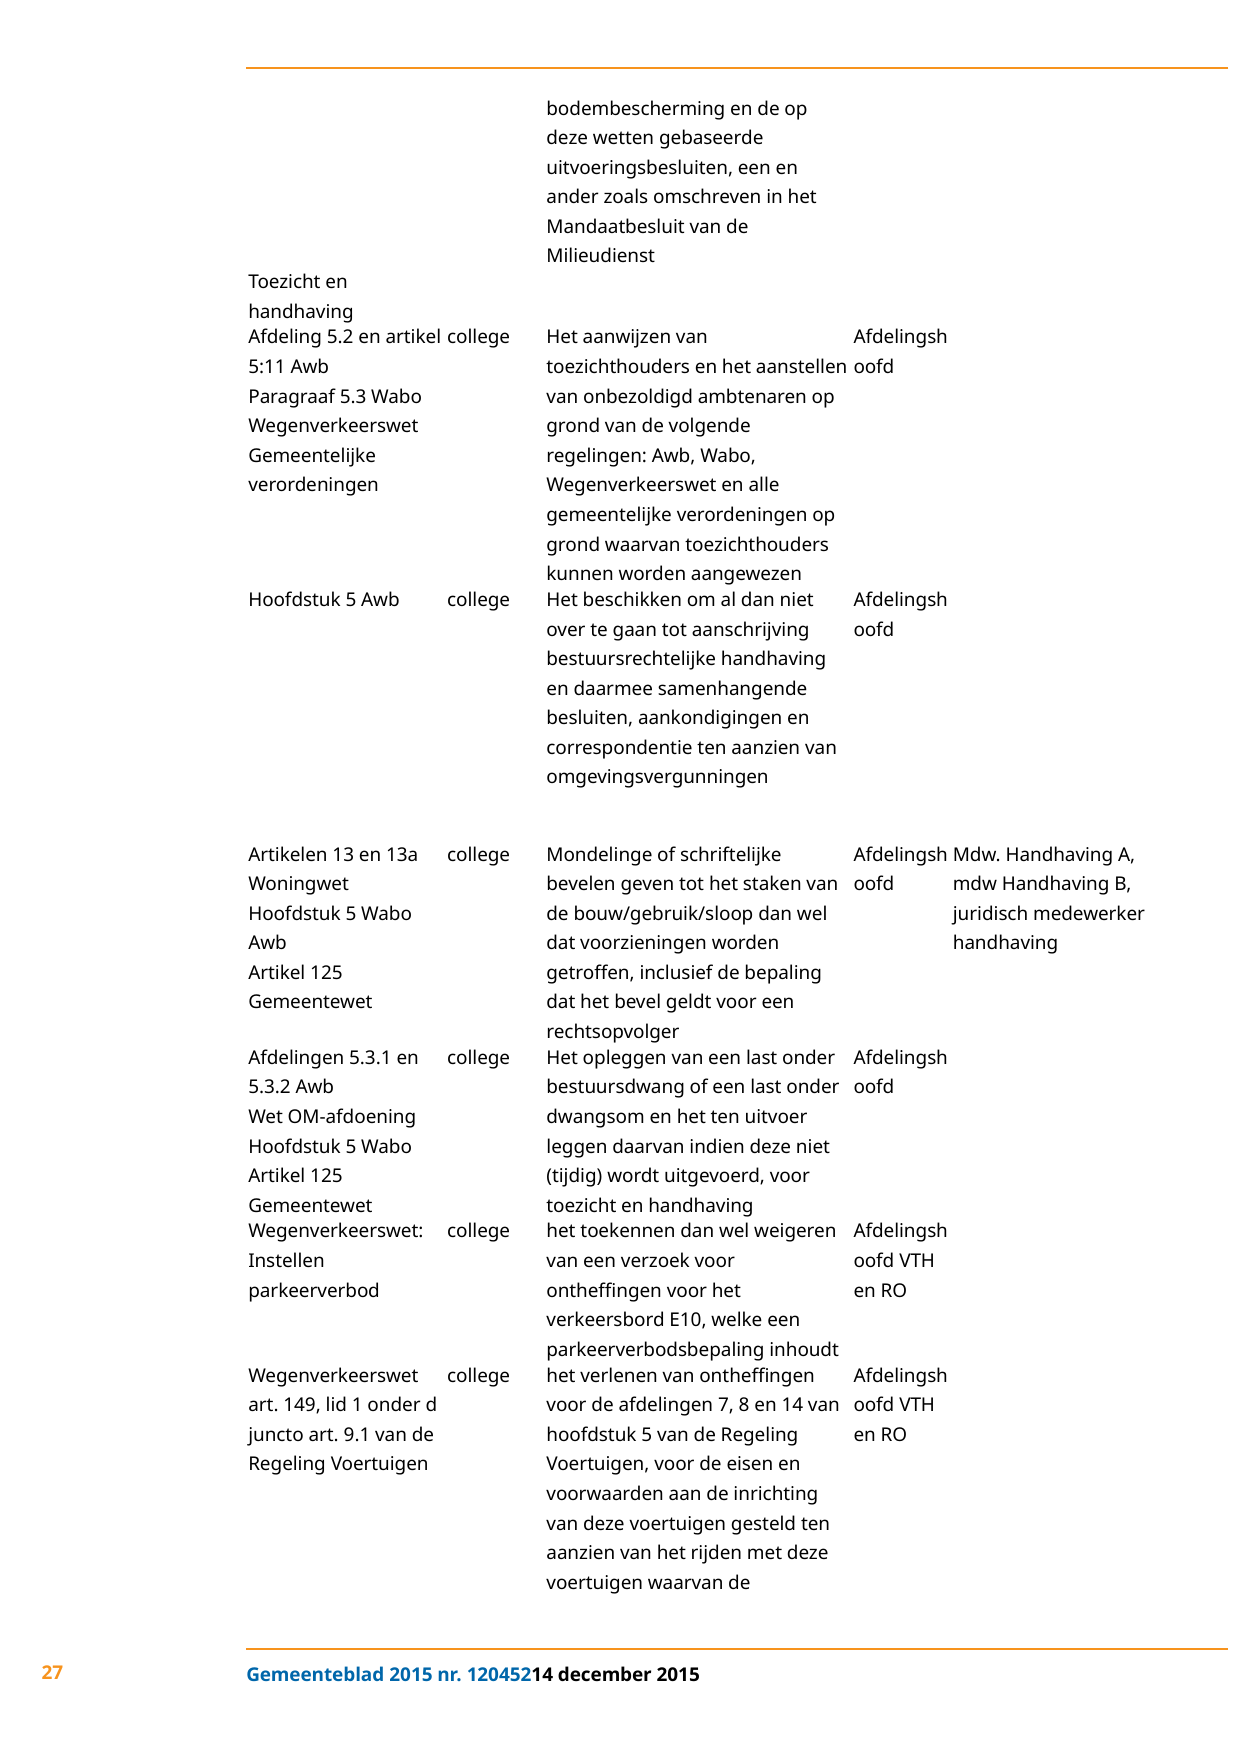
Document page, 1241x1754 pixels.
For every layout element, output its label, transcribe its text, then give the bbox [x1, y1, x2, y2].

table_cell Wegenverkeerswet: Instellen parkeerverbod [248, 1218, 447, 1362]
table_cell Mdw. Handhaving A, mdw Handhaving B, juridisch medewerker handhaving [953, 841, 1152, 1044]
table_cell Afdelingshoofd [853, 586, 953, 789]
table_cell college [447, 1362, 546, 1594]
table_cell Afdelingshoofd [853, 324, 953, 586]
table_cell Mondelinge of schriftelijke bevelen geven tot het staken van de bouw/gebruik/sloop dan wel dat voorzieningen worden getroffen, inclusief de bepaling dat het bevel geldt voor een rechtsopvolger [546, 841, 853, 1044]
table_cell bodembescherming en de op deze wetten gebaseerde uitvoeringsbesluiten, een en ander zoals omschreven in het Mandaatbesluit van de Milieudienst [546, 95, 853, 268]
table_cell [953, 789, 1152, 815]
table_cell college [447, 841, 546, 1044]
table_cell [953, 815, 1152, 841]
table_cell [953, 1044, 1152, 1218]
table_cell Het beschikken om al dan niet over te gaan tot aanschrijving bestuursrechtelijke handhaving en daarmee samenhangende besluiten, aankondigingen en correspondentie ten aanzien van omgevingsvergunningen [546, 586, 853, 789]
table_cell [953, 586, 1152, 789]
table_cell [953, 324, 1152, 586]
table_cell [447, 269, 546, 324]
table_cell Artikelen 13 en 13a Woningwet Hoofdstuk 5 Wabo Awb Artikel 125 Gemeentewet [248, 841, 447, 1044]
table_cell Afdelingshoofd [853, 841, 953, 1044]
table_cell [953, 95, 1152, 268]
table_cell college [447, 586, 546, 789]
table_cell Afdelingen 5.3.1 en 5.3.2 Awb Wet OM-afdoening Hoofdstuk 5 Wabo Artikel 125 Gemeentewet [248, 1044, 447, 1218]
table_cell [953, 1218, 1152, 1362]
table_cell Afdeling 5.2 en artikel 5:11 Awb Paragraaf 5.3 Wabo Wegenverkeerswet Gemeentelijke verordeningen [248, 324, 447, 586]
table_cell [248, 95, 447, 268]
table_cell [447, 815, 546, 841]
table_cell [953, 1362, 1152, 1594]
table_cell college [447, 1218, 546, 1362]
picture [41, 47, 231, 172]
table_cell [953, 269, 1152, 324]
table_cell [853, 789, 953, 815]
table_cell [853, 269, 953, 324]
table_cell college [447, 1044, 546, 1218]
table_cell [546, 269, 853, 324]
table_cell [853, 815, 953, 841]
table_cell Afdelingshoofd VTH en RO [853, 1218, 953, 1362]
table_cell Toezicht en handhaving [248, 269, 447, 324]
table_cell [853, 95, 953, 268]
table_cell Hoofdstuk 5 Awb [248, 586, 447, 789]
table_cell [546, 789, 853, 815]
table_cell Wegenverkeerswet art. 149, lid 1 onder d juncto art. 9.1 van de Regeling Voertuigen [248, 1362, 447, 1594]
table_cell [447, 789, 546, 815]
table_cell [546, 815, 853, 841]
table_cell het toekennen dan wel weigeren van een verzoek voor ontheffingen voor het verkeersbord E10, welke een parkeerverbodsbepaling inhoudt [546, 1218, 853, 1362]
table_cell [248, 789, 447, 815]
table_cell Het aanwijzen van toezichthouders en het aanstellen van onbezoldigd ambtenaren op grond van de volgende regelingen: Awb, Wabo, Wegenverkeerswet en alle gemeentelijke verordeningen op grond waarvan toezichthouders kunnen worden aangewezen [546, 324, 853, 586]
table_cell [248, 815, 447, 841]
table_cell [447, 95, 546, 268]
table_cell Afdelingshoofd [853, 1044, 953, 1218]
table_cell het verlenen van ontheffingen voor de afdelingen 7, 8 en 14 van hoofdstuk 5 van de Regeling Voertuigen, voor de eisen en voorwaarden aan de inrichting van deze voertuigen gesteld ten aanzien van het rijden met deze voertuigen waarvan de [546, 1362, 853, 1594]
table_cell Het opleggen van een last onder bestuursdwang of een last onder dwangsom en het ten uitvoer leggen daarvan indien deze niet (tijdig) wordt uitgevoerd, voor toezicht en handhaving [546, 1044, 853, 1218]
table_cell college [447, 324, 546, 586]
table_cell Afdelingshoofd VTH en RO [853, 1362, 953, 1594]
